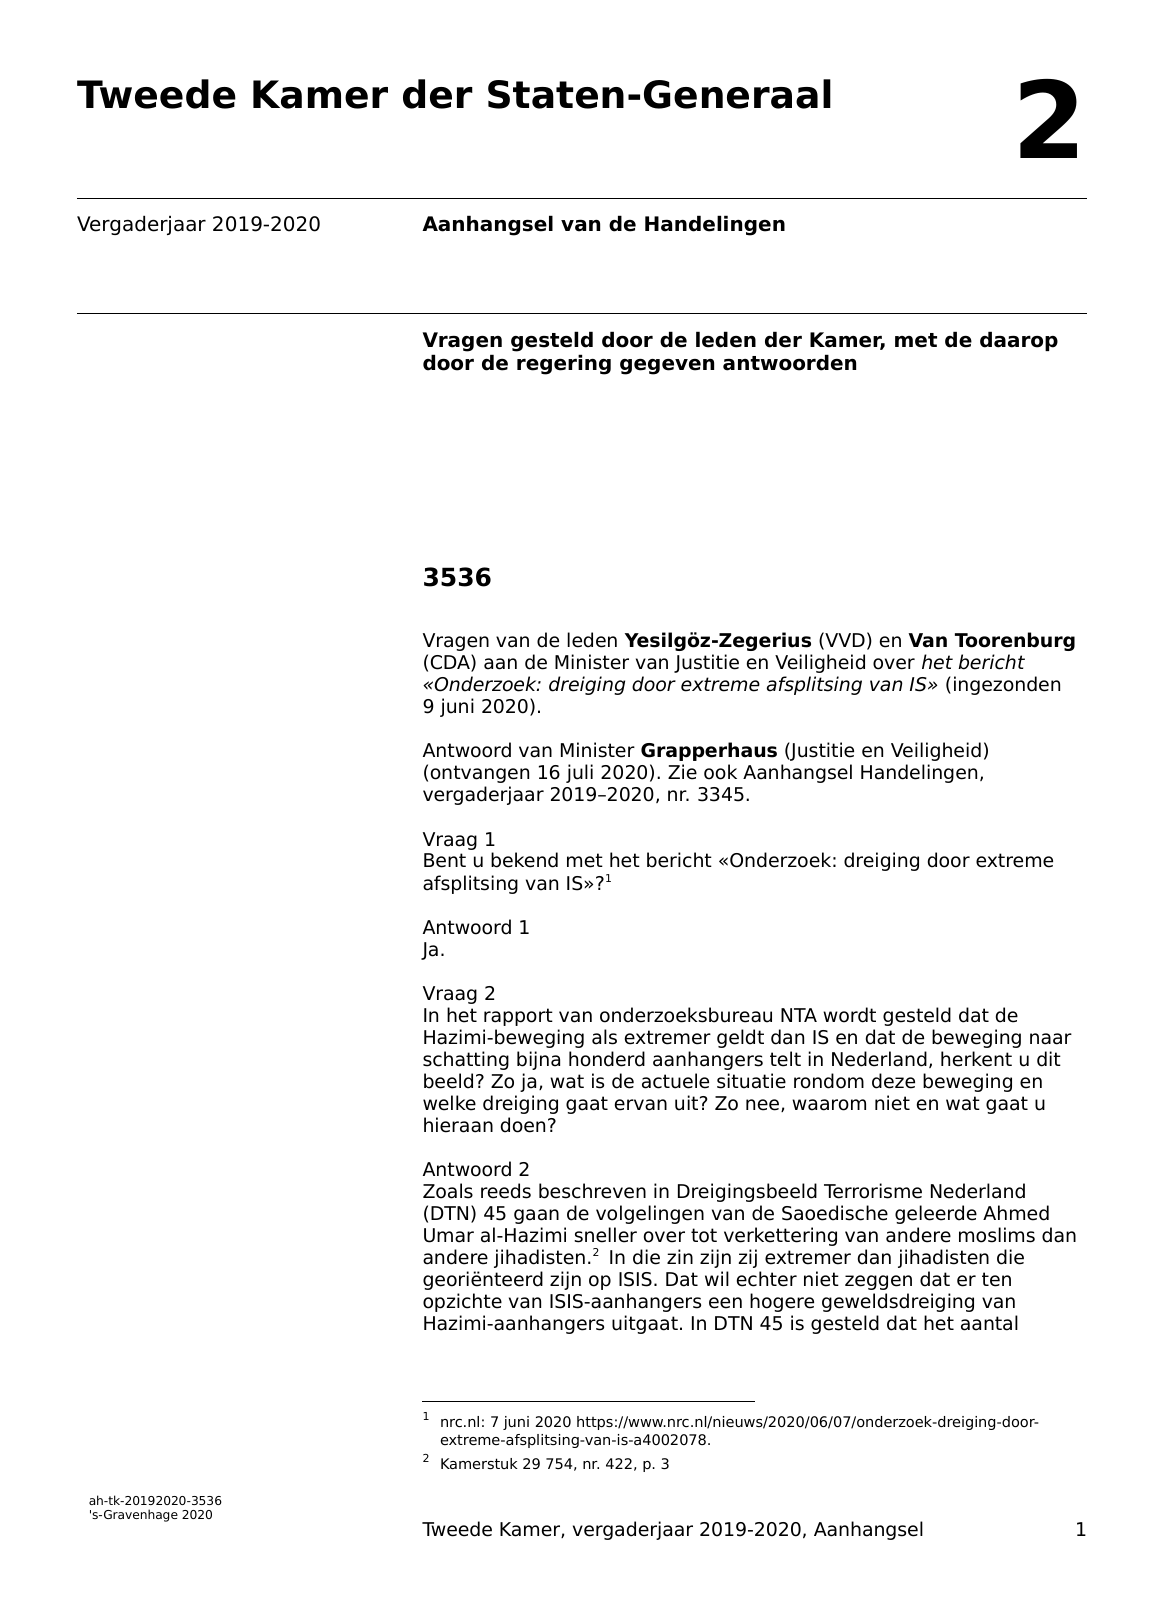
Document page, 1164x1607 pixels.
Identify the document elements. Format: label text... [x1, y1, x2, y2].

text 's-Gravenhage 2020 [88, 1508, 323, 1522]
table_cell Aanhangsel van de Handelingen [422, 199, 1087, 313]
text In het rapport van onderzoeksbureau NTA wordt gesteld dat de Hazimi-beweging als extremer geldt dan IS en dat de beweging naar schatting bijna honderd aanhangers telt in Nederland, herkent u dit beeld? Zo ja, wat is de actuele situatie rondom deze beweging en welke dreiging gaat ervan uit? Zo nee, waarom niet en wat gaat u hieraan doen? [422, 1005, 1087, 1137]
table_cell Vragen gesteld door de leden der Kamer, met de daarop door de regering gegeven antwoorden [422, 314, 1087, 375]
table_header Tweede Kamer der Staten-Generaal [77, 59, 886, 198]
text nrc.nl: 7 juni 2020 https://www.nrc.nl/nieuws/2020/06/07/onderzoek-dreiging-door-extreme-afsplitsing-van-is-a4002078. [422, 1410, 1087, 1449]
text Vraag 1 [422, 828, 1087, 850]
text Vragen van de leden Yesilgöz-Zegerius (VVD) en Van Toorenburg (CDA) aan de Minister van Justitie en Veiligheid over het bericht «Onderzoek: dreiging door extreme afsplitsing van IS» (ingezonden 9 juni 2020). [422, 630, 1087, 718]
text Antwoord 1 [422, 917, 1087, 938]
text Ja. [422, 938, 1087, 961]
text Zoals reeds beschreven in Dreigingsbeeld Terrorisme Nederland (DTN) 45 gaan de volgelingen van de Saoedische geleerde Ahmed Umar al-Hazimi sneller over tot verkettering van andere moslims dan andere jihadisten. In die zin zijn zij extremer dan jihadisten die georiënteerd zijn op ISIS. Dat wil echter niet zeggen dat er ten opzichte van ISIS-aanhangers een hogere geweldsdreiging van Hazimi-aanhangers uitgaat. In DTN 45 is gesteld dat het aantal [422, 1181, 1087, 1334]
text 3536 [422, 563, 1087, 592]
text Bent u bekend met het bericht «Onderzoek: dreiging door extreme afsplitsing van IS»? [422, 850, 1087, 894]
table_cell Vergaderjaar 2019-2020 [77, 199, 422, 313]
text Antwoord van Minister Grapperhaus (Justitie en Veiligheid) (ontvangen 16 juli 2020). Zie ook Aanhangsel Handelingen, vergaderjaar 2019–2020, nr. 3345. [422, 740, 1087, 806]
text Kamerstuk 29 754, nr. 422, p. 3 [422, 1452, 1087, 1474]
text Vraag 2 [422, 983, 1087, 1005]
table_cell [77, 314, 422, 375]
text Antwoord 2 [422, 1159, 1087, 1181]
table_header 2 [886, 59, 1087, 198]
text ah-tk-20192020-3536 [88, 1494, 323, 1508]
